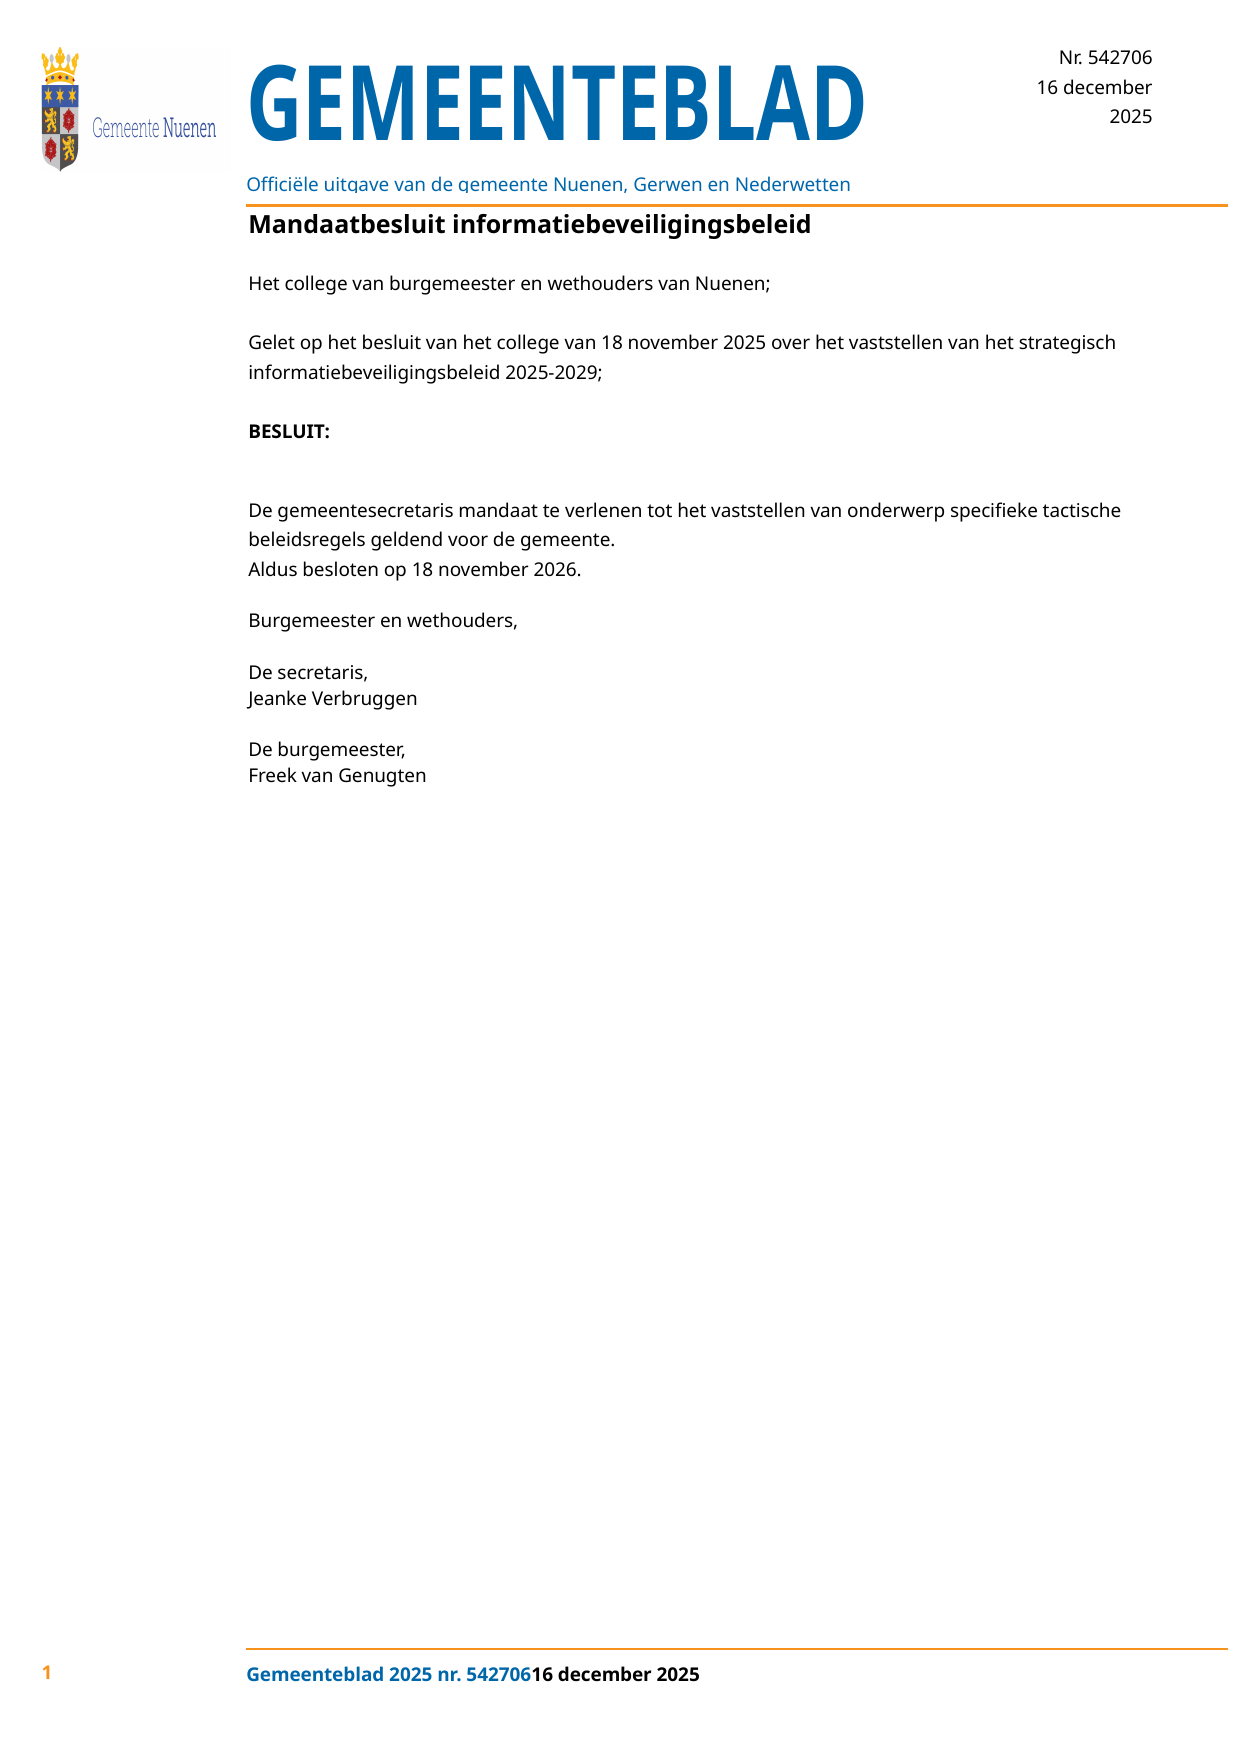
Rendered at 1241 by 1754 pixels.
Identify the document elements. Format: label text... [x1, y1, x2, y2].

text Mandaatbesluit informatiebeveiligingsbeleid [248, 207, 1152, 241]
text Freek van Genugten [248, 762, 1152, 788]
text BESLUIT: [248, 418, 1152, 444]
text De gemeentesecretaris mandaat te verlenen tot het vaststellen van onderwerp specifieke tactische beleidsregels geldend voor de gemeente. [248, 497, 1152, 552]
text De burgemeester, [248, 736, 1152, 762]
text Burgemeester en wethouders, [248, 608, 1152, 633]
picture [41, 47, 231, 172]
text Gelet op het besluit van het college van 18 november 2025 over het vaststellen van het strategisch informatiebeveiligingsbeleid 2025-2029; [248, 329, 1152, 385]
text De secretaris, [248, 659, 1152, 685]
text Het college van burgemeester en wethouders van Nuenen; [248, 270, 1152, 296]
text Aldus besloten op 18 november 2026. [248, 556, 1152, 582]
text Jeanke Verbruggen [248, 685, 1152, 711]
